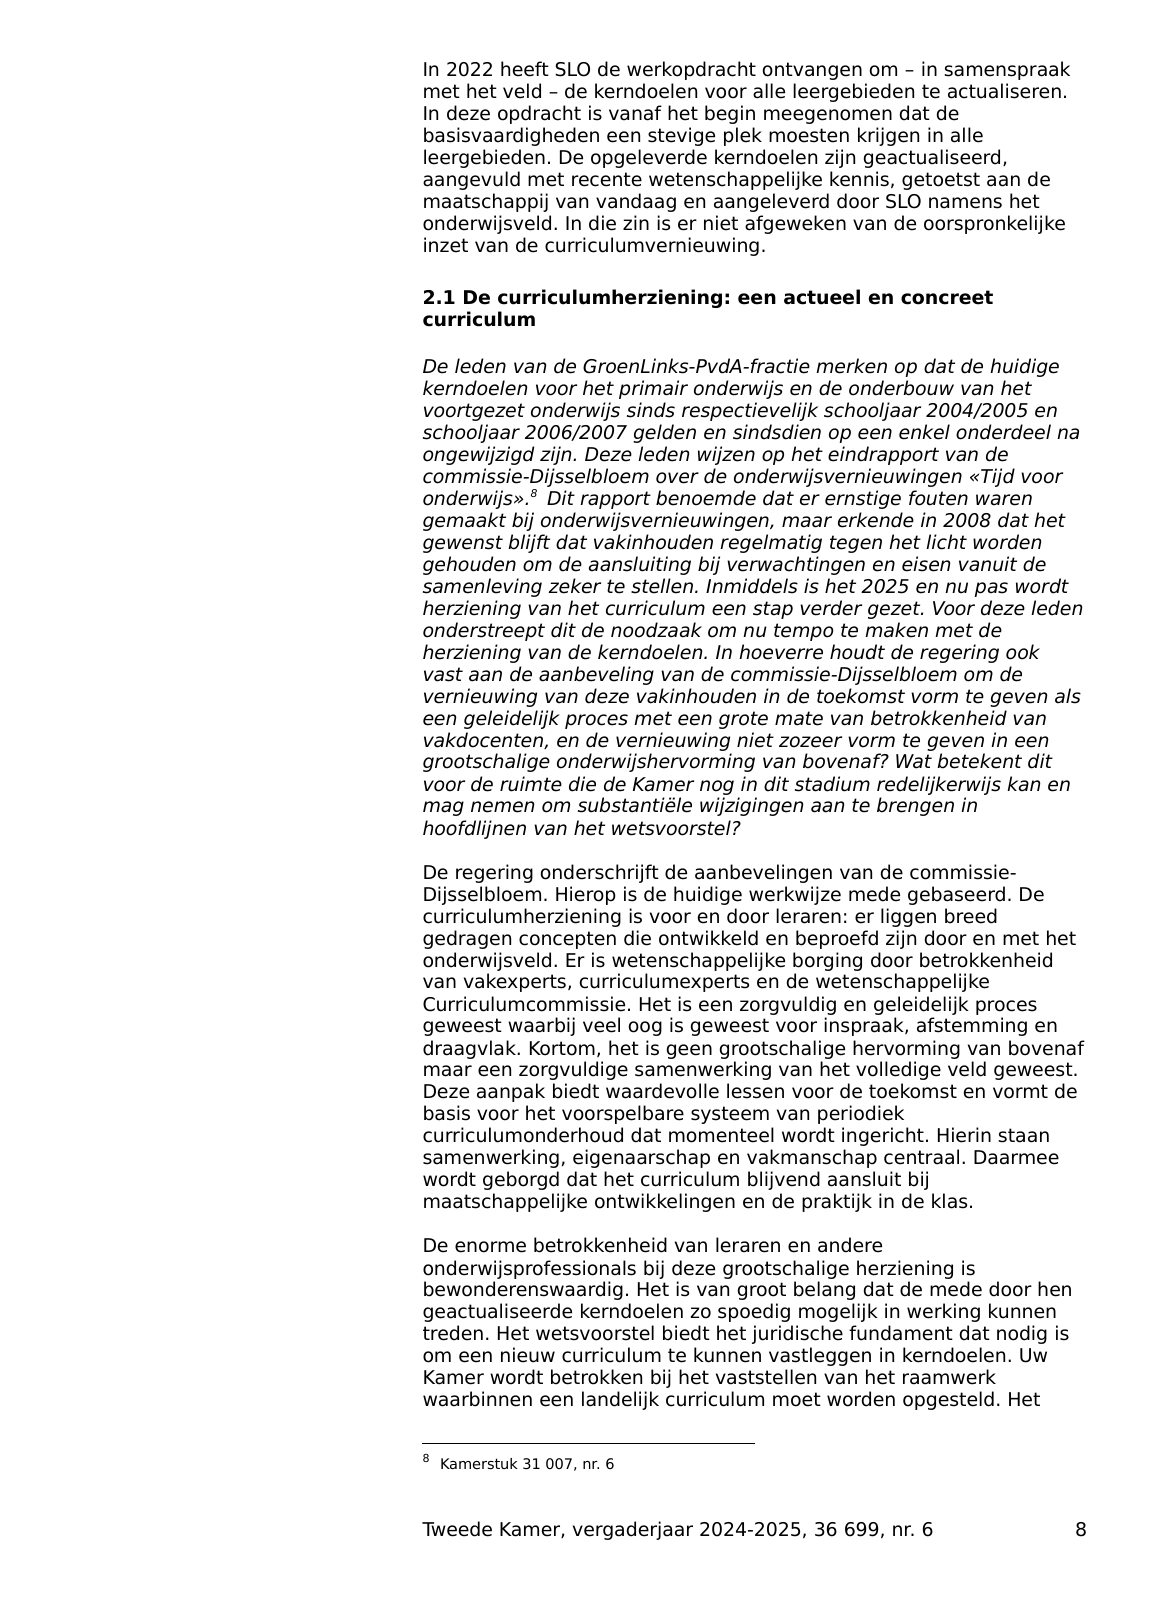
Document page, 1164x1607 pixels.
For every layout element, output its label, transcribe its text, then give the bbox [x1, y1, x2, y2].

text Kamerstuk 31 007, nr. 6 [422, 1452, 1087, 1474]
text De enorme betrokkenheid van leraren en andere onderwijsprofessionals bij deze grootschalige herziening is bewonderenswaardig. Het is van groot belang dat de mede door hen geactualiseerde kerndoelen zo spoedig mogelijk in werking kunnen treden. Het wetsvoorstel biedt het juridische fundament dat nodig is om een nieuw curriculum te kunnen vastleggen in kerndoelen. Uw Kamer wordt betrokken bij het vaststellen van het raamwerk waarbinnen een landelijk curriculum moet worden opgesteld. Het [422, 1235, 1087, 1411]
text De leden van de GroenLinks-PvdA-fractie merken op dat de huidige kerndoelen voor het primair onderwijs en de onderbouw van het voortgezet onderwijs sinds respectievelijk schooljaar 2004/2005 en schooljaar 2006/2007 gelden en sindsdien op een enkel onderdeel na ongewijzigd zijn. Deze leden wijzen op het eindrapport van de commissie-Dijsselbloem over de onderwijsvernieuwingen «Tijd voor onderwijs». Dit rapport benoemde dat er ernstige fouten waren gemaakt bij onderwijsvernieuwingen, maar erkende in 2008 dat het gewenst blijft dat vakinhouden regelmatig tegen het licht worden gehouden om de aansluiting bij verwachtingen en eisen vanuit de samenleving zeker te stellen. Inmiddels is het 2025 en nu pas wordt herziening van het curriculum een stap verder gezet. Voor deze leden onderstreept dit de noodzaak om nu tempo te maken met de herziening van de kerndoelen. In hoeverre houdt de regering ook vast aan de aanbeveling van de commissie-Dijsselbloem om de vernieuwing van deze vakinhouden in de toekomst vorm te geven als een geleidelijk proces met een grote mate van betrokkenheid van vakdocenten, en de vernieuwing niet zozeer vorm te geven in een grootschalige onderwijshervorming van bovenaf? Wat betekent dit voor de ruimte die de Kamer nog in dit stadium redelijkerwijs kan en mag nemen om substantiële wijzigingen aan te brengen in hoofdlijnen van het wetsvoorstel? [422, 356, 1087, 839]
subtitle 2.1 De curriculumherziening: een actueel en concreet curriculum [422, 287, 1087, 331]
text De regering onderschrijft de aanbevelingen van de commissie-Dijsselbloem. Hierop is de huidige werkwijze mede gebaseerd. De curriculumherziening is voor en door leraren: er liggen breed gedragen concepten die ontwikkeld en beproefd zijn door en met het onderwijsveld. Er is wetenschappelijke borging door betrokkenheid van vakexperts, curriculumexperts en de wetenschappelijke Curriculumcommissie. Het is een zorgvuldig en geleidelijk proces geweest waarbij veel oog is geweest voor inspraak, afstemming en draagvlak. Kortom, het is geen grootschalige hervorming van bovenaf maar een zorgvuldige samenwerking van het volledige veld geweest. Deze aanpak biedt waardevolle lessen voor de toekomst en vormt de basis voor het voorspelbare systeem van periodiek curriculumonderhoud dat momenteel wordt ingericht. Hierin staan samenwerking, eigenaarschap en vakmanschap centraal. Daarmee wordt geborgd dat het curriculum blijvend aansluit bij maatschappelijke ontwikkelingen en de praktijk in de klas. [422, 862, 1087, 1213]
text In 2022 heeft SLO de werkopdracht ontvangen om – in samenspraak met het veld – de kerndoelen voor alle leergebieden te actualiseren. In deze opdracht is vanaf het begin meegenomen dat de basisvaardigheden een stevige plek moesten krijgen in alle leergebieden. De opgeleverde kerndoelen zijn geactualiseerd, aangevuld met recente wetenschappelijke kennis, getoetst aan de maatschappij van vandaag en aangeleverd door SLO namens het onderwijsveld. In die zin is er niet afgeweken van de oorspronkelijke inzet van de curriculumvernieuwing. [422, 59, 1087, 257]
